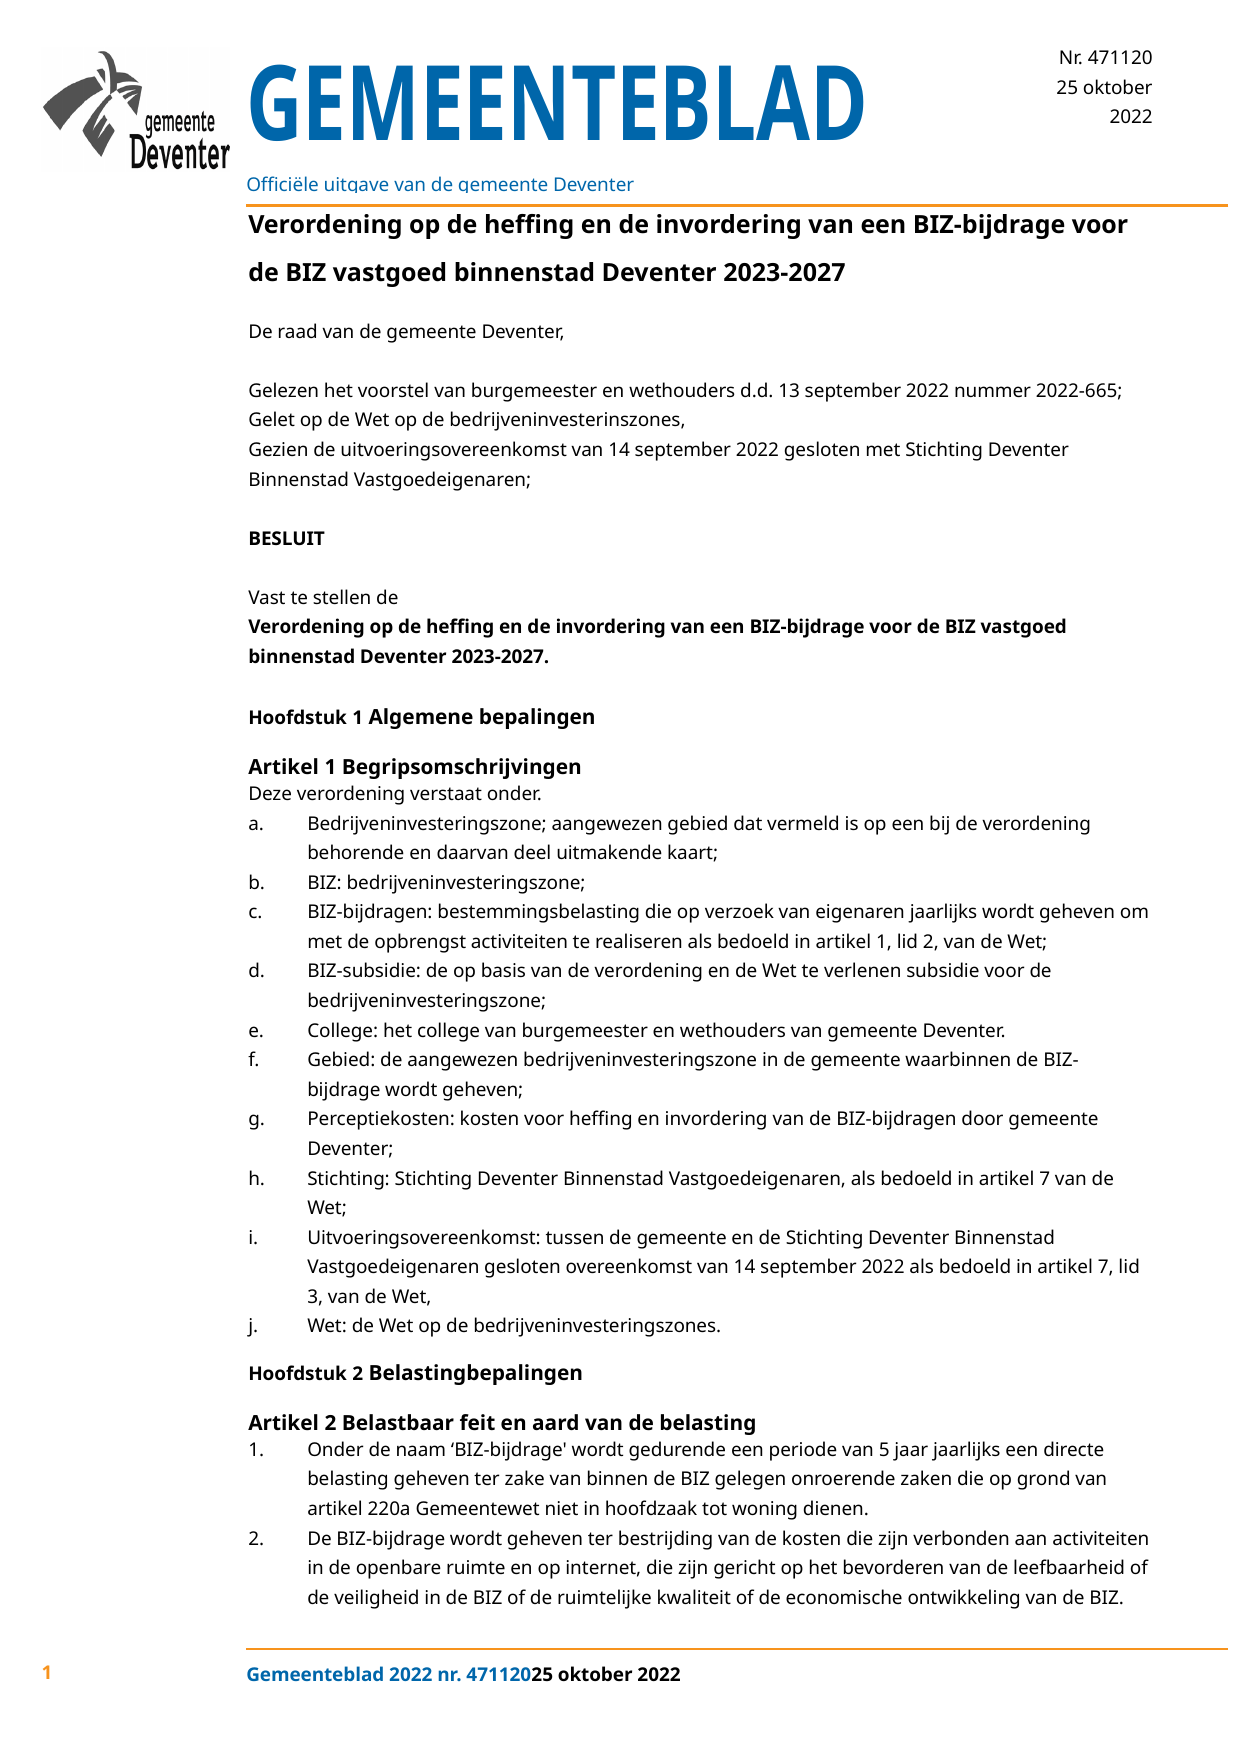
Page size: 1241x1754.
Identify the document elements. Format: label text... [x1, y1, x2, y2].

text Hoofdstuk 1 Algemene bepalingen [248, 702, 1152, 731]
text Vast te stellen de [248, 584, 1152, 610]
list Gebied: de aangewezen bedrijveninvesteringszone in de gemeente waarbinnen de BIZ-bijdrage wordt geheven; [248, 1046, 1152, 1102]
list BIZ-subsidie: de op basis van de verordening en de Wet te verlenen subsidie voor de bedrijveninvesteringszone; [248, 958, 1152, 1013]
list Uitvoeringsovereenkomst: tussen de gemeente en de Stichting Deventer Binnenstad Vastgoedeigenaren gesloten overeenkomst van 14 september 2022 als bedoeld in artikel 7, lid 3, van de Wet, [248, 1224, 1152, 1309]
text De raad van de gemeente Deventer, [248, 318, 1152, 344]
text Gelet op de Wet op de bedrijveninvesterinszones, [248, 407, 1152, 432]
list BIZ-bijdragen: bestemmingsbelasting die op verzoek van eigenaren jaarlijks wordt geheven om met de opbrengst activiteiten te realiseren als bedoeld in artikel 1, lid 2, van de Wet; [248, 898, 1152, 954]
list Wet: de Wet op de bedrijveninvesteringszones. [248, 1313, 1152, 1338]
list BIZ: bedrijveninvesteringszone; [248, 869, 1152, 895]
list De BIZ-bijdrage wordt geheven ter bestrijding van de kosten die zijn verbonden aan activiteiten in de openbare ruimte en op internet, die zijn gericht op het bevorderen van de leefbaarheid of de veiligheid in de BIZ of de ruimtelijke kwaliteit of de economische ontwikkeling van de BIZ. [248, 1525, 1152, 1610]
list College: het college van burgemeester en wethouders van gemeente Deventer. [248, 1017, 1152, 1043]
text Artikel 1 Begripsomschrijvingen [248, 752, 1152, 780]
text Gelezen het voorstel van burgemeester en wethouders d.d. 13 september 2022 nummer 2022-665; [248, 377, 1152, 403]
text Hoofdstuk 2 Belastingbepalingen [248, 1358, 1152, 1387]
text Verordening op de heffing en de invordering van een BIZ-bijdrage voor de BIZ vastgoed binnenstad Deventer 2023-2027 [248, 207, 1152, 288]
text Verordening op de heffing en de invordering van een BIZ-bijdrage voor de BIZ vastgoed binnenstad Deventer 2023-2027. [248, 614, 1152, 669]
list Perceptiekosten: kosten voor heffing en invordering van de BIZ-bijdragen door gemeente Deventer; [248, 1106, 1152, 1161]
list Stichting: Stichting Deventer Binnenstad Vastgoedeigenaren, als bedoeld in artikel 7 van de Wet; [248, 1165, 1152, 1220]
text Deze verordening verstaat onder. [248, 780, 1152, 806]
text Gezien de uitvoeringsovereenkomst van 14 september 2022 gesloten met Stichting Deventer Binnenstad Vastgoedeigenaren; [248, 436, 1152, 492]
text BESLUIT [248, 525, 1152, 551]
list Onder de naam ‘BIZ-bijdrage' wordt gedurende een periode van 5 jaar jaarlijks een directe belasting geheven ter zake van binnen de BIZ gelegen onroerende zaken die op grond van artikel 220a Gemeentewet niet in hoofdzaak tot woning dienen. [248, 1436, 1152, 1521]
text Artikel 2 Belastbaar feit en aard van de belasting [248, 1408, 1152, 1436]
picture [41, 47, 231, 172]
list Bedrijveninvesteringszone; aangewezen gebied dat vermeld is op een bij de verordening behorende en daarvan deel uitmakende kaart; [248, 810, 1152, 865]
